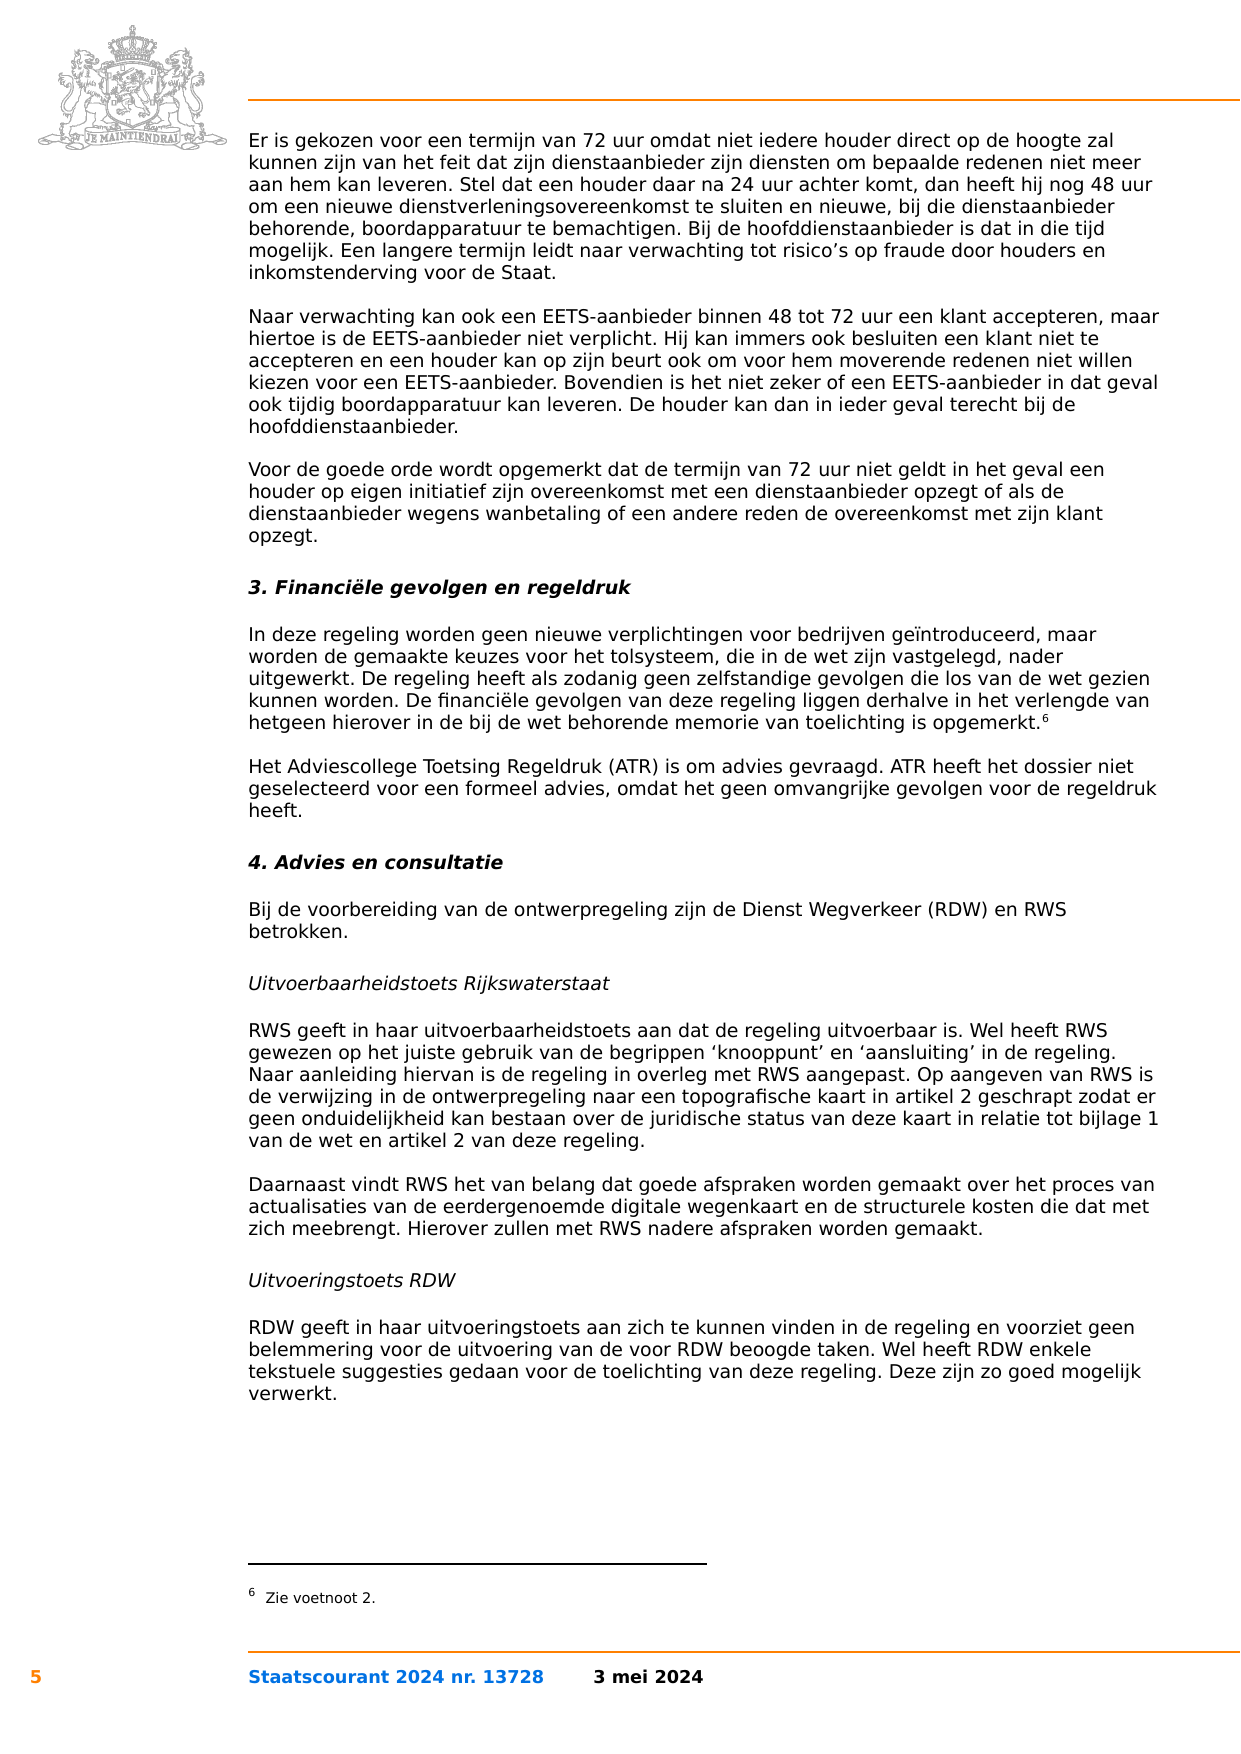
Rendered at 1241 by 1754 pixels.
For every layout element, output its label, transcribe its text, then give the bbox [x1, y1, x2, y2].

subtitle Uitvoeringstoets RDW [248, 1269, 1163, 1292]
text RDW geeft in haar uitvoeringstoets aan zich te kunnen vinden in de regeling en voorziet geen belemmering voor de uitvoering van de voor RDW beoogde taken. Wel heeft RDW enkele tekstuele suggesties gedaan voor de toelichting van deze regeling. Deze zijn zo goed mogelijk verwerkt. [248, 1317, 1163, 1404]
text Zie voetnoot 2. [248, 1586, 1163, 1608]
text Daarnaast vindt RWS het van belang dat goede afspraken worden gemaakt over het proces van actualisaties van de eerdergenoemde digitale wegenkaart en de structurele kosten die dat met zich meebrengt. Hierover zullen met RWS nadere afspraken worden gemaakt. [248, 1174, 1163, 1239]
text In deze regeling worden geen nieuwe verplichtingen voor bedrijven geïntroduceerd, maar worden de gemaakte keuzes voor het tolsysteem, die in de wet zijn vastgelegd, nader uitgewerkt. De regeling heeft als zodanig geen zelfstandige gevolgen die los van de wet gezien kunnen worden. De financiële gevolgen van deze regeling liggen derhalve in het verlengde van hetgeen hierover in de bij de wet behorende memorie van toelichting is opgemerkt. [248, 624, 1163, 734]
subtitle 3. Financiële gevolgen en regeldruk [248, 577, 1163, 599]
text Het Adviescollege Toetsing Regeldruk (ATR) is om advies gevraagd. ATR heeft het dossier niet geselecteerd voor een formeel advies, omdat het geen omvangrijke gevolgen voor de regeldruk heeft. [248, 756, 1163, 822]
text Naar verwachting kan ook een EETS-aanbieder binnen 48 tot 72 uur een klant accepteren, maar hiertoe is de EETS-aanbieder niet verplicht. Hij kan immers ook besluiten een klant niet te accepteren en een houder kan op zijn beurt ook om voor hem moverende redenen niet willen kiezen voor een EETS-aanbieder. Bovendien is het niet zeker of een EETS-aanbieder in dat geval ook tijdig boordapparatuur kan leveren. De houder kan dan in ieder geval terecht bij de hoofddienstaanbieder. [248, 306, 1163, 437]
text RWS geeft in haar uitvoerbaarheidstoets aan dat de regeling uitvoerbaar is. Wel heeft RWS gewezen op het juiste gebruik van de begrippen ‘knooppunt’ en ‘aansluiting’ in de regeling. Naar aanleiding hiervan is de regeling in overleg met RWS aangepast. Op aangeven van RWS is de verwijzing in de ontwerpregeling naar een topografische kaart in artikel 2 geschrapt zodat er geen onduidelijkheid kan bestaan over de juridische status van deze kaart in relatie tot bijlage 1 van de wet en artikel 2 van deze regeling. [248, 1020, 1163, 1152]
subtitle Uitvoerbaarheidstoets Rijkswaterstaat [248, 973, 1163, 995]
text Bij de voorbereiding van de ontwerpregeling zijn de Dienst Wegverkeer (RDW) en RWS betrokken. [248, 899, 1163, 943]
text Er is gekozen voor een termijn van 72 uur omdat niet iedere houder direct op de hoogte zal kunnen zijn van het feit dat zijn dienstaanbieder zijn diensten om bepaalde redenen niet meer aan hem kan leveren. Stel dat een houder daar na 24 uur achter komt, dan heeft hij nog 48 uur om een nieuwe dienstverleningsovereenkomst te sluiten en nieuwe, bij die dienstaanbieder behorende, boordapparatuur te bemachtigen. Bij de hoofddienstaanbieder is dat in die tijd mogelijk. Een langere termijn leidt naar verwachting tot risico’s op fraude door houders en inkomstenderving voor de Staat. [248, 130, 1163, 284]
text Voor de goede orde wordt opgemerkt dat de termijn van 72 uur niet geldt in het geval een houder op eigen initiatief zijn overeenkomst met een dienstaanbieder opzegt of als de dienstaanbieder wegens wanbetaling of een andere reden de overeenkomst met zijn klant opzegt. [248, 459, 1163, 547]
subtitle 4. Advies en consultatie [248, 852, 1163, 874]
picture [38, 25, 227, 150]
